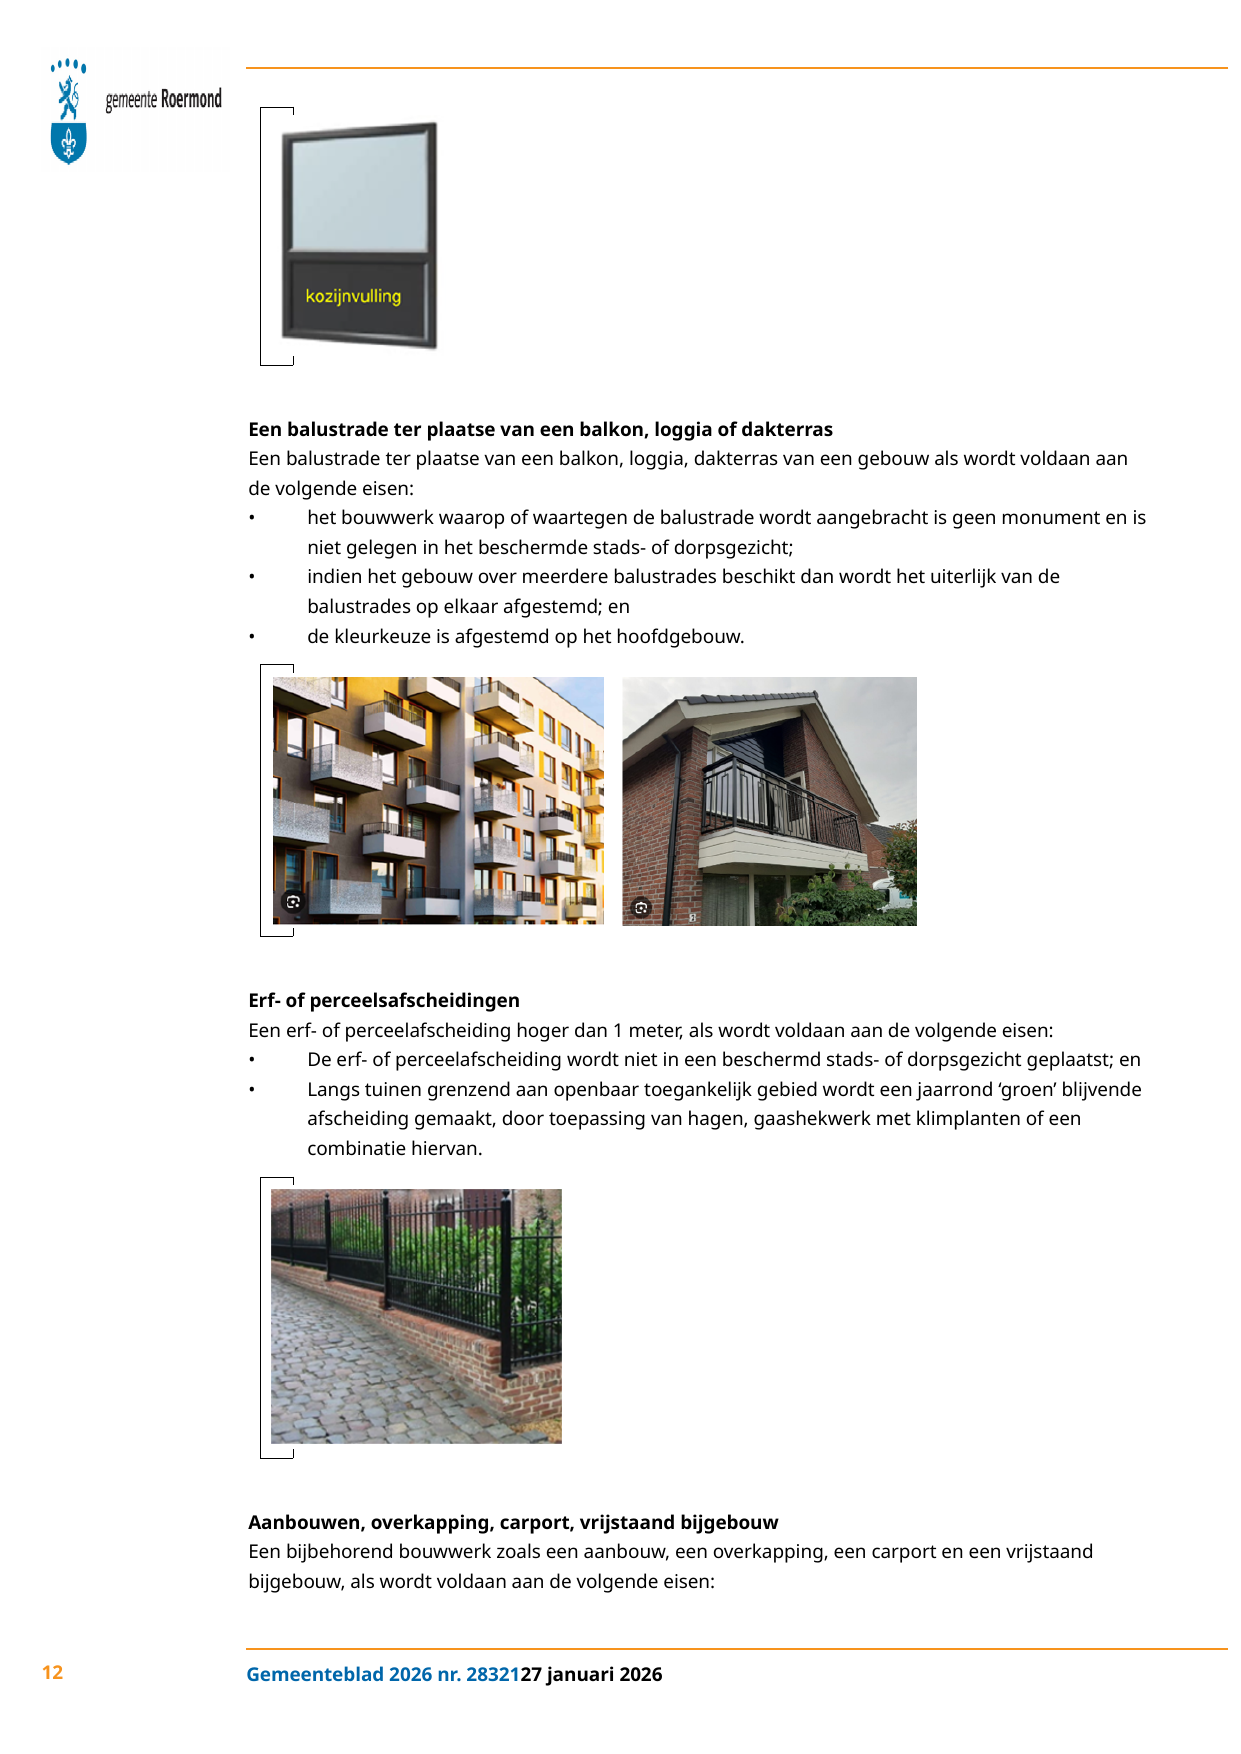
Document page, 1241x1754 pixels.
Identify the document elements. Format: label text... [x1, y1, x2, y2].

list de kleurkeuze is afgestemd op het hoofdgebouw. [248, 623, 1152, 649]
list indien het gebouw over meerdere balustrades beschikt dan wordt het uiterlijk van de balustrades op elkaar afgestemd; en [248, 564, 1152, 619]
text Een balustrade ter plaatse van een balkon, loggia, dakterras van een gebouw als wordt voldaan aan de volgende eisen: [248, 445, 1152, 501]
text Erf- of perceelsafscheidingen [248, 987, 1152, 1013]
list Langs tuinen grenzend aan openbaar toegankelijk gebied wordt een jaarrond ‘groen’ blijvende afscheiding gemaakt, door toepassing van hagen, gaashekwerk met klimplanten of een combinatie hiervan. [248, 1076, 1152, 1161]
text Een bijbehorend bouwwerk zoals een aanbouw, een overkapping, een carport en een vrijstaand bijgebouw, als wordt voldaan aan de volgende eisen: [248, 1538, 1152, 1594]
picture [268, 673, 919, 928]
picture [41, 47, 231, 172]
text Aanbouwen, overkapping, carport, vrijstaand bijgebouw [248, 1509, 1152, 1534]
list het bouwwerk waarop of waartegen de balustrade wordt aangebracht is geen monument en is niet gelegen in het beschermde stads- of dorpsgezicht; [248, 504, 1152, 560]
picture [268, 1185, 565, 1449]
picture [268, 115, 447, 356]
text Een balustrade ter plaatse van een balkon, loggia of dakterras [248, 416, 1152, 442]
text Een erf- of perceelafscheiding hoger dan 1 meter, als wordt voldaan aan de volgende eisen: [248, 1017, 1152, 1042]
list De erf- of perceelafscheiding wordt niet in een beschermd stads- of dorpsgezicht geplaatst; en [248, 1046, 1152, 1072]
